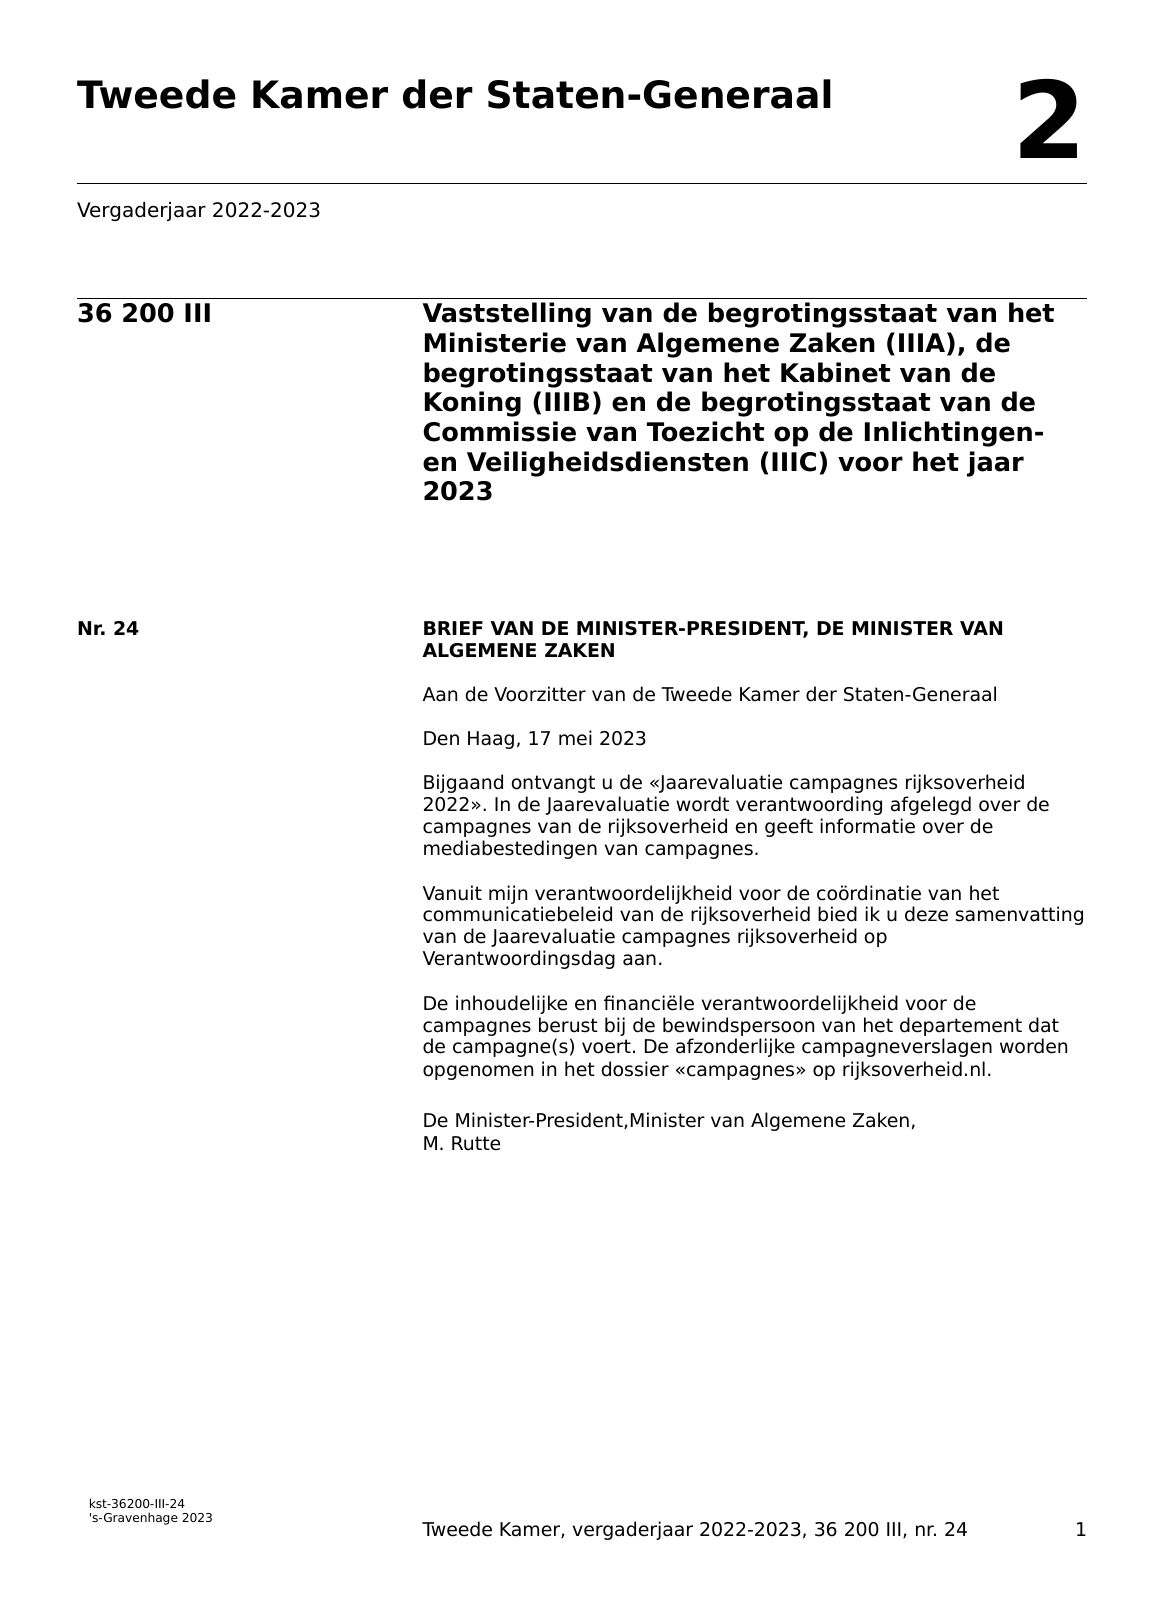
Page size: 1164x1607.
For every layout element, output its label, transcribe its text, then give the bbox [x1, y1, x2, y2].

text De inhoudelijke en financiële verantwoordelijkheid voor de campagnes berust bij de bewindspersoon van het departement dat de campagne(s) voert. De afzonderlijke campagneverslagen worden opgenomen in het dossier «campagnes» op rijksoverheid.nl. [422, 992, 1087, 1080]
subtitle Nr. 24 BRIEF VAN DE MINISTER-PRESIDENT, DE MINISTER VAN ALGEMENE ZAKEN [77, 618, 1087, 662]
text Aan de Voorzitter van de Tweede Kamer der Staten-Generaal [422, 684, 1087, 706]
text 's-Gravenhage 2023 [88, 1511, 323, 1525]
text Bijgaand ontvangt u de «Jaarevaluatie campagnes rijksoverheid 2022». In de Jaarevaluatie wordt verantwoording afgelegd over de campagnes van de rijksoverheid en geeft informatie over de mediabestedingen van campagnes. [422, 772, 1087, 860]
table_header 2 [886, 59, 1087, 183]
table_header Tweede Kamer der Staten-Generaal [77, 59, 886, 183]
text Vanuit mijn verantwoordelijkheid voor de coördinatie van het communicatiebeleid van de rijksoverheid bied ik u deze samenvatting van de Jaarevaluatie campagnes rijksoverheid op Verantwoordingsdag aan. [422, 882, 1087, 970]
subtitle 36 200 III Vaststelling van de begrotingsstaat van het Ministerie van Algemene Zaken (IIIA), de begrotingsstaat van het Kabinet van de Koning (IIIB) en de begrotingsstaat van de Commissie van Toezicht op de Inlichtingen- en Veiligheidsdiensten (IIIC) voor het jaar 2023 [77, 299, 1087, 507]
text De Minister-President,Minister van Algemene Zaken, M. Rutte [422, 1110, 1087, 1154]
table_cell Vergaderjaar 2022-2023 [77, 184, 1087, 298]
text Den Haag, 17 mei 2023 [422, 728, 1087, 750]
text kst-36200-III-24 [88, 1497, 323, 1511]
